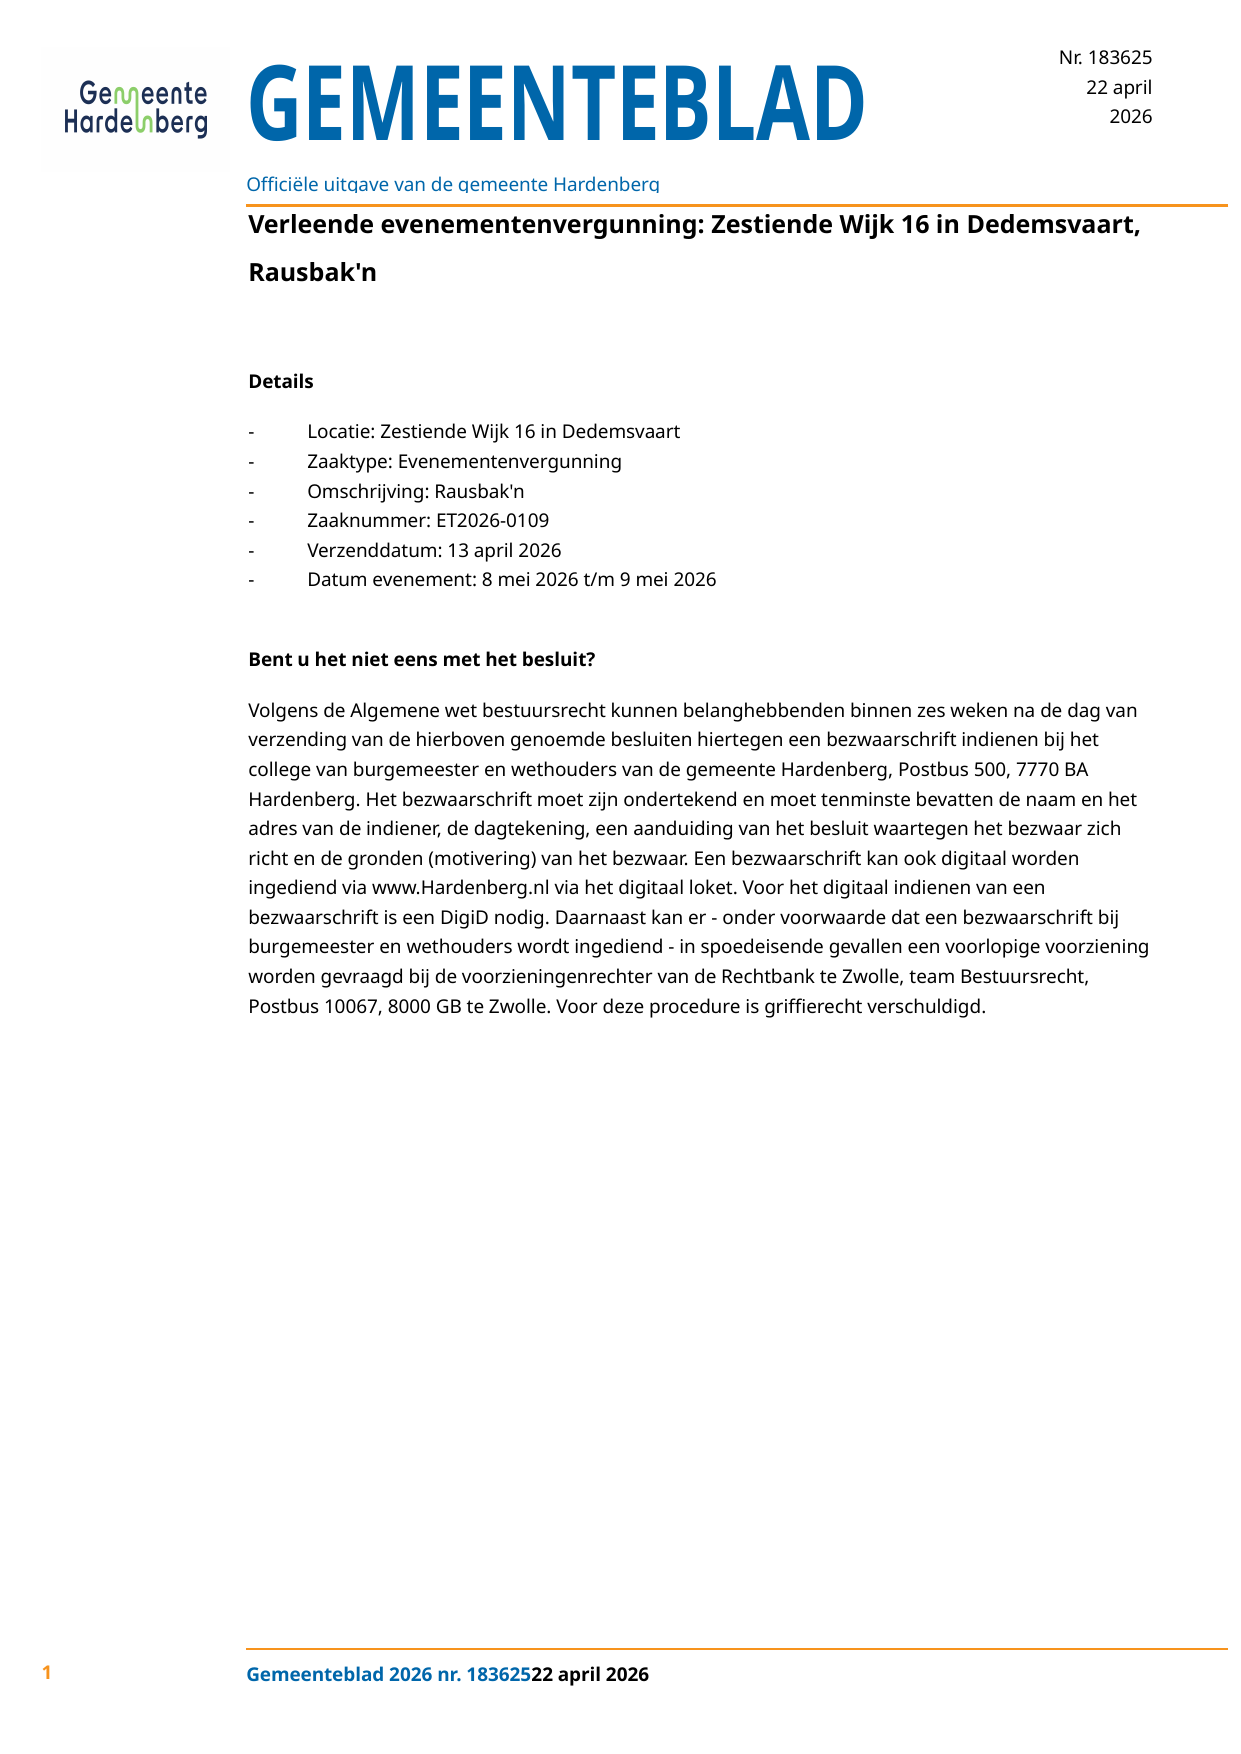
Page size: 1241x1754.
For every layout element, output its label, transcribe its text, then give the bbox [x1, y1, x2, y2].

list Datum evenement: 8 mei 2026 t/m 9 mei 2026 [248, 567, 1152, 592]
text Details [248, 368, 1152, 394]
list Zaaknummer: ET2026-0109 [248, 507, 1152, 533]
list Locatie: Zestiende Wijk 16 in Dedemsvaart [248, 419, 1152, 444]
text Bent u het niet eens met het besluit? [248, 647, 1152, 672]
text Verleende evenementenvergunning: Zestiende Wijk 16 in Dedemsvaart, Rausbak'n [248, 207, 1152, 288]
text Volgens de Algemene wet bestuursrecht kunnen belanghebbenden binnen zes weken na de dag van verzending van de hierboven genoemde besluiten hiertegen een bezwaarschrift indienen bij het college van burgemeester en wethouders van de gemeente Hardenberg, Postbus 500, 7770 BA Hardenberg. Het bezwaarschrift moet zijn ondertekend en moet tenminste bevatten de naam en het adres van de indiener, de dagtekening, een aanduiding van het besluit waartegen het bezwaar zich richt en de gronden (motivering) van het bezwaar. Een bezwaarschrift kan ook digitaal worden ingediend via www.Hardenberg.nl via het digitaal loket. Voor het digitaal indienen van een bezwaarschrift is een DigiD nodig. Daarnaast kan er - onder voorwaarde dat een bezwaarschrift bij burgemeester en wethouders wordt ingediend - in spoedeisende gevallen een voorlopige voorziening worden gevraagd bij de voorzieningenrechter van de Rechtbank te Zwolle, team Bestuursrecht, Postbus 10067, 8000 GB te Zwolle. Voor deze procedure is griffierecht verschuldigd. [248, 697, 1152, 1019]
list Verzenddatum: 13 april 2026 [248, 537, 1152, 563]
list Zaaktype: Evenementenvergunning [248, 448, 1152, 474]
picture [41, 47, 231, 172]
list Omschrijving: Rausbak'n [248, 478, 1152, 504]
